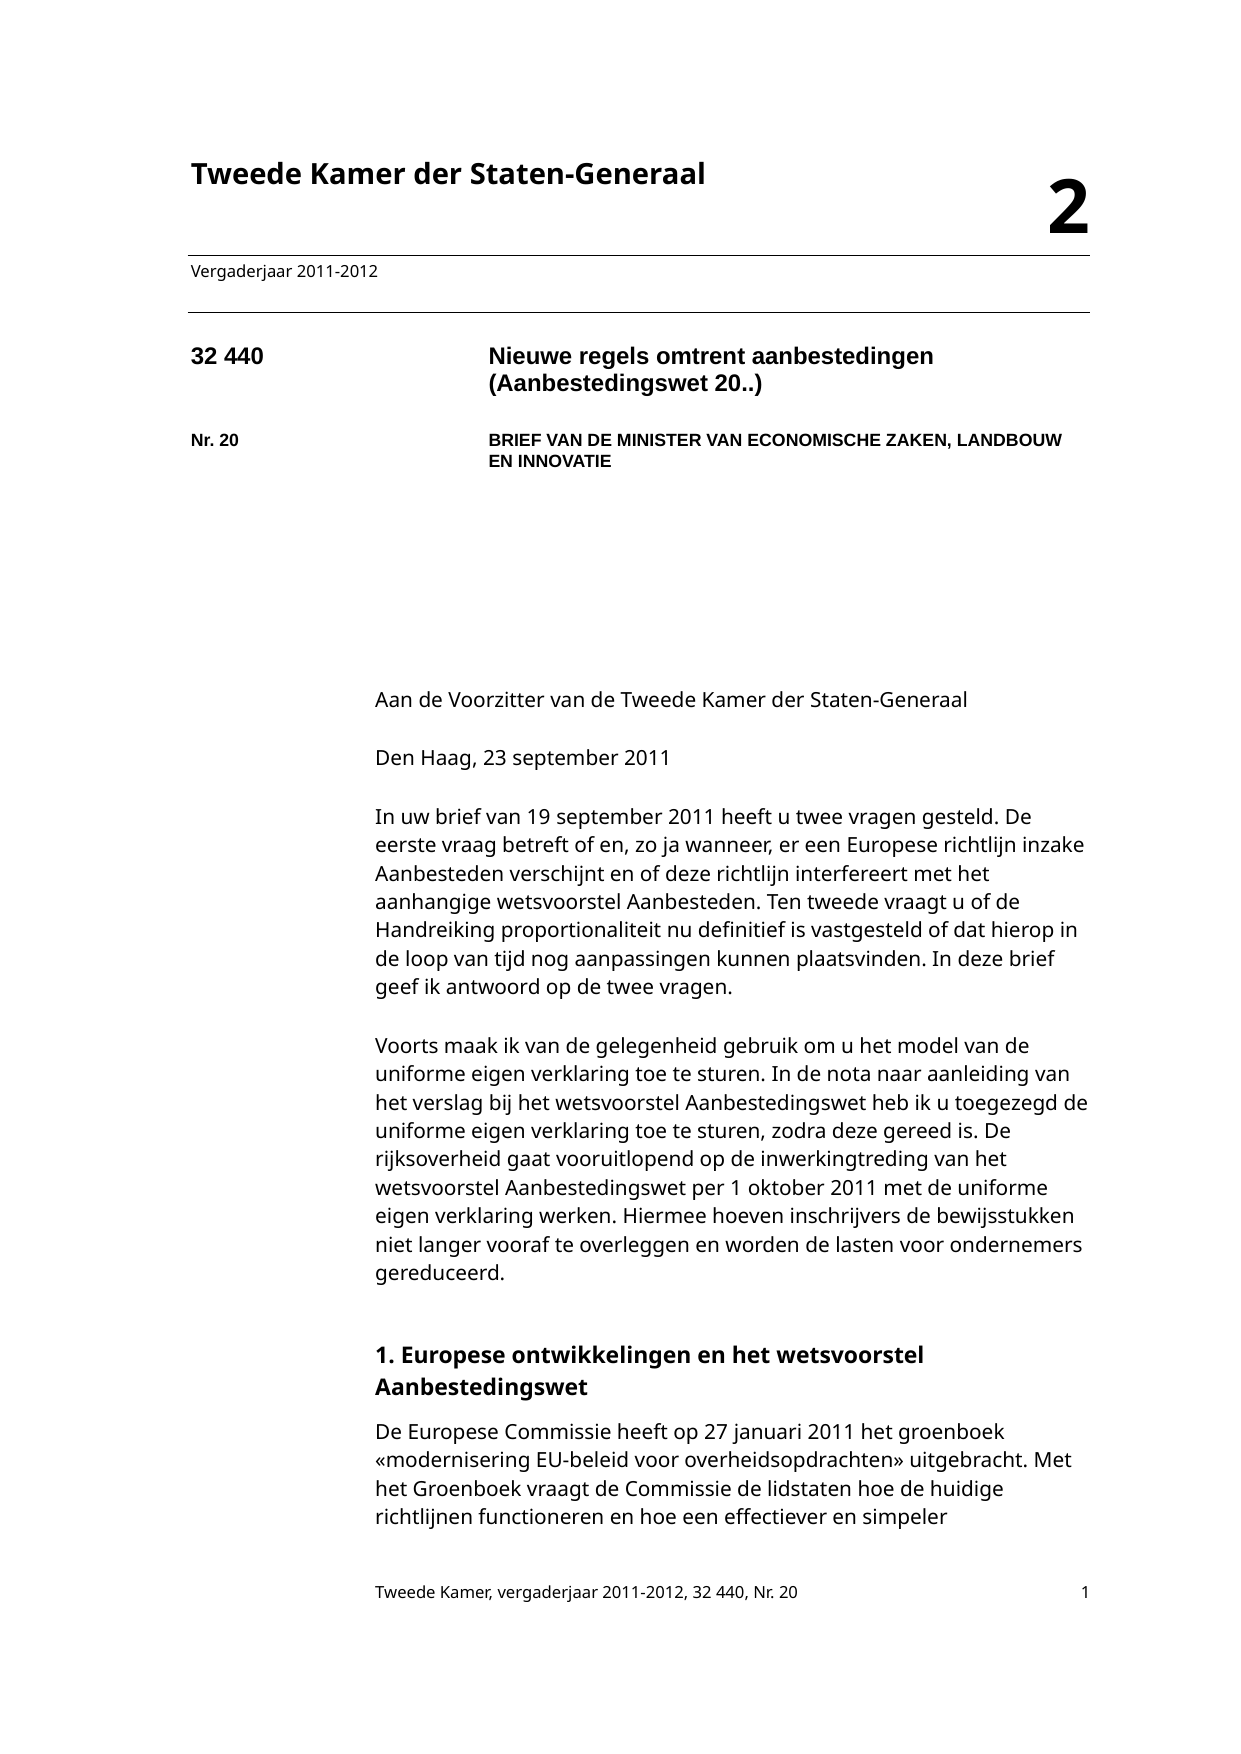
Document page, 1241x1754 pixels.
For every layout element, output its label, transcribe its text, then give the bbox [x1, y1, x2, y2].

text Voorts maak ik van de gelegenheid gebruik om u het model van de uniforme eigen verklaring toe te sturen. In de nota naar aanleiding van het verslag bij het wetsvoorstel Aanbestedingswet heb ik u toegezegd de uniforme eigen verklaring toe te sturen, zodra deze gereed is. De rijksoverheid gaat vooruitlopend op de inwerkingtreding van het wetsvoorstel Aanbestedingswet per 1 oktober 2011 met de uniforme eigen verklaring werken. Hiermee hoeven inschrijvers de bewijsstukken niet langer vooraf te overleggen en worden de lasten voor ondernemers gereduceerd. [375, 1031, 1090, 1287]
table_cell BRIEF VAN DE MINISTER VAN ECONOMISCHE ZAKEN, LANDBOUW EN INNOVATIE [485, 427, 1090, 566]
text Aan de Voorzitter van de Tweede Kamer der Staten-Generaal [375, 685, 1090, 713]
table_cell [485, 256, 1090, 312]
text De Europese Commissie heeft op 27 januari 2011 het groenboek «modernisering EU-beleid voor overheidsopdrachten» uitgebracht. Met het Groenboek vraagt de Commissie de lidstaten hoe de huidige richtlijnen functioneren en hoe een effectiever en simpeler [375, 1417, 1090, 1531]
subtitle 1. Europese ontwikkelingen en het wetsvoorstel Aanbestedingswet [375, 1339, 1090, 1402]
table_cell Vergaderjaar 2011-2012 [188, 256, 485, 312]
table_cell [188, 313, 485, 339]
table_cell [485, 313, 1090, 339]
table_cell Nieuwe regels omtrent aanbestedingen (Aanbestedingswet 20..) [485, 339, 1090, 427]
table_header 2 [910, 150, 1090, 255]
text In uw brief van 19 september 2011 heeft u twee vragen gesteld. De eerste vraag betreft of en, zo ja wanneer, er een Europese richtlijn inzake Aanbesteden verschijnt en of deze richtlijn interfereert met het aanhangige wetsvoorstel Aanbesteden. Ten tweede vraagt u of de Handreiking proportionaliteit nu definitief is vastgesteld of dat hierop in de loop van tijd nog aanpassingen kunnen plaatsvinden. In deze brief geef ik antwoord op de twee vragen. [375, 802, 1090, 1001]
table_header Tweede Kamer der Staten-Generaal [188, 150, 909, 255]
text Den Haag, 23 september 2011 [375, 743, 1090, 772]
table_cell Nr. 20 [188, 427, 485, 566]
table_cell 32 440 [188, 339, 485, 427]
